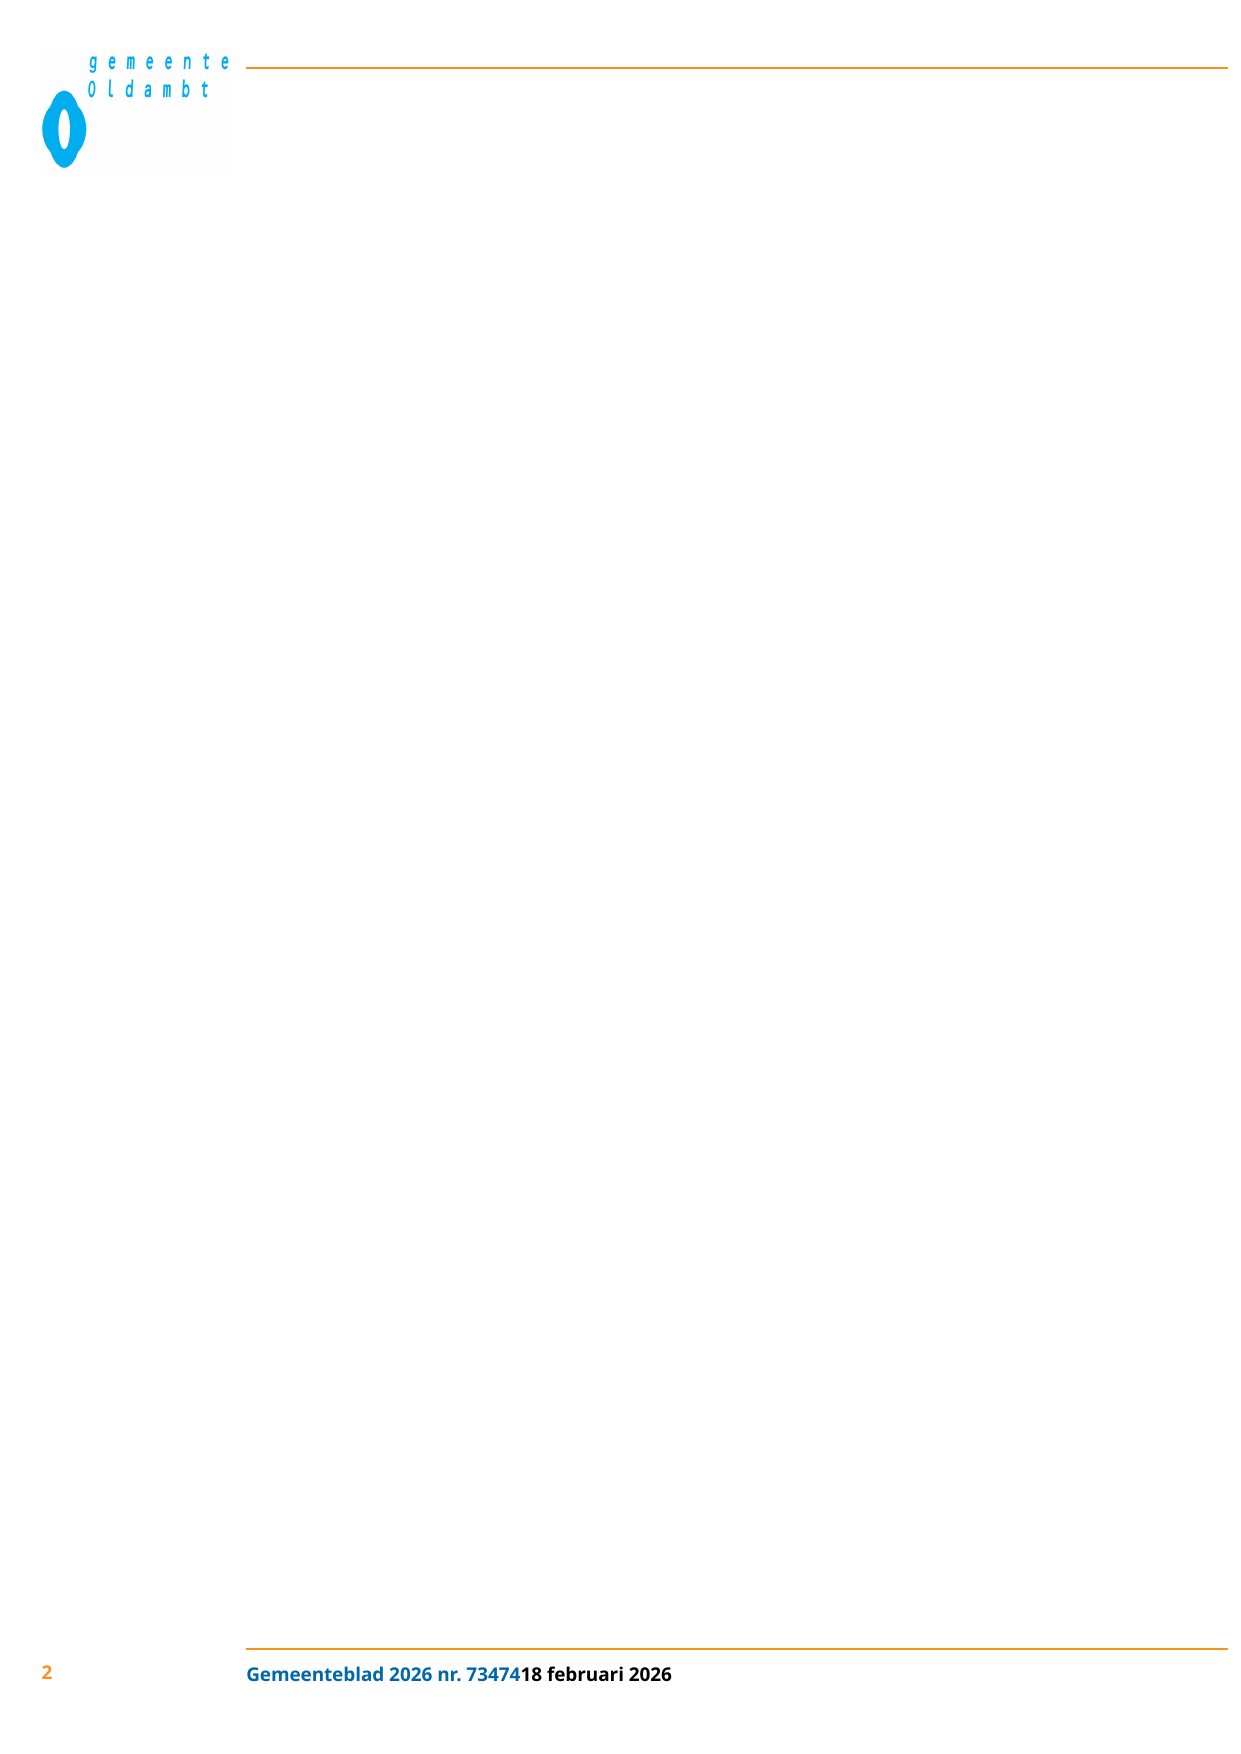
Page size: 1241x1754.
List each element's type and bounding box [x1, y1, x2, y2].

picture [41, 47, 231, 172]
